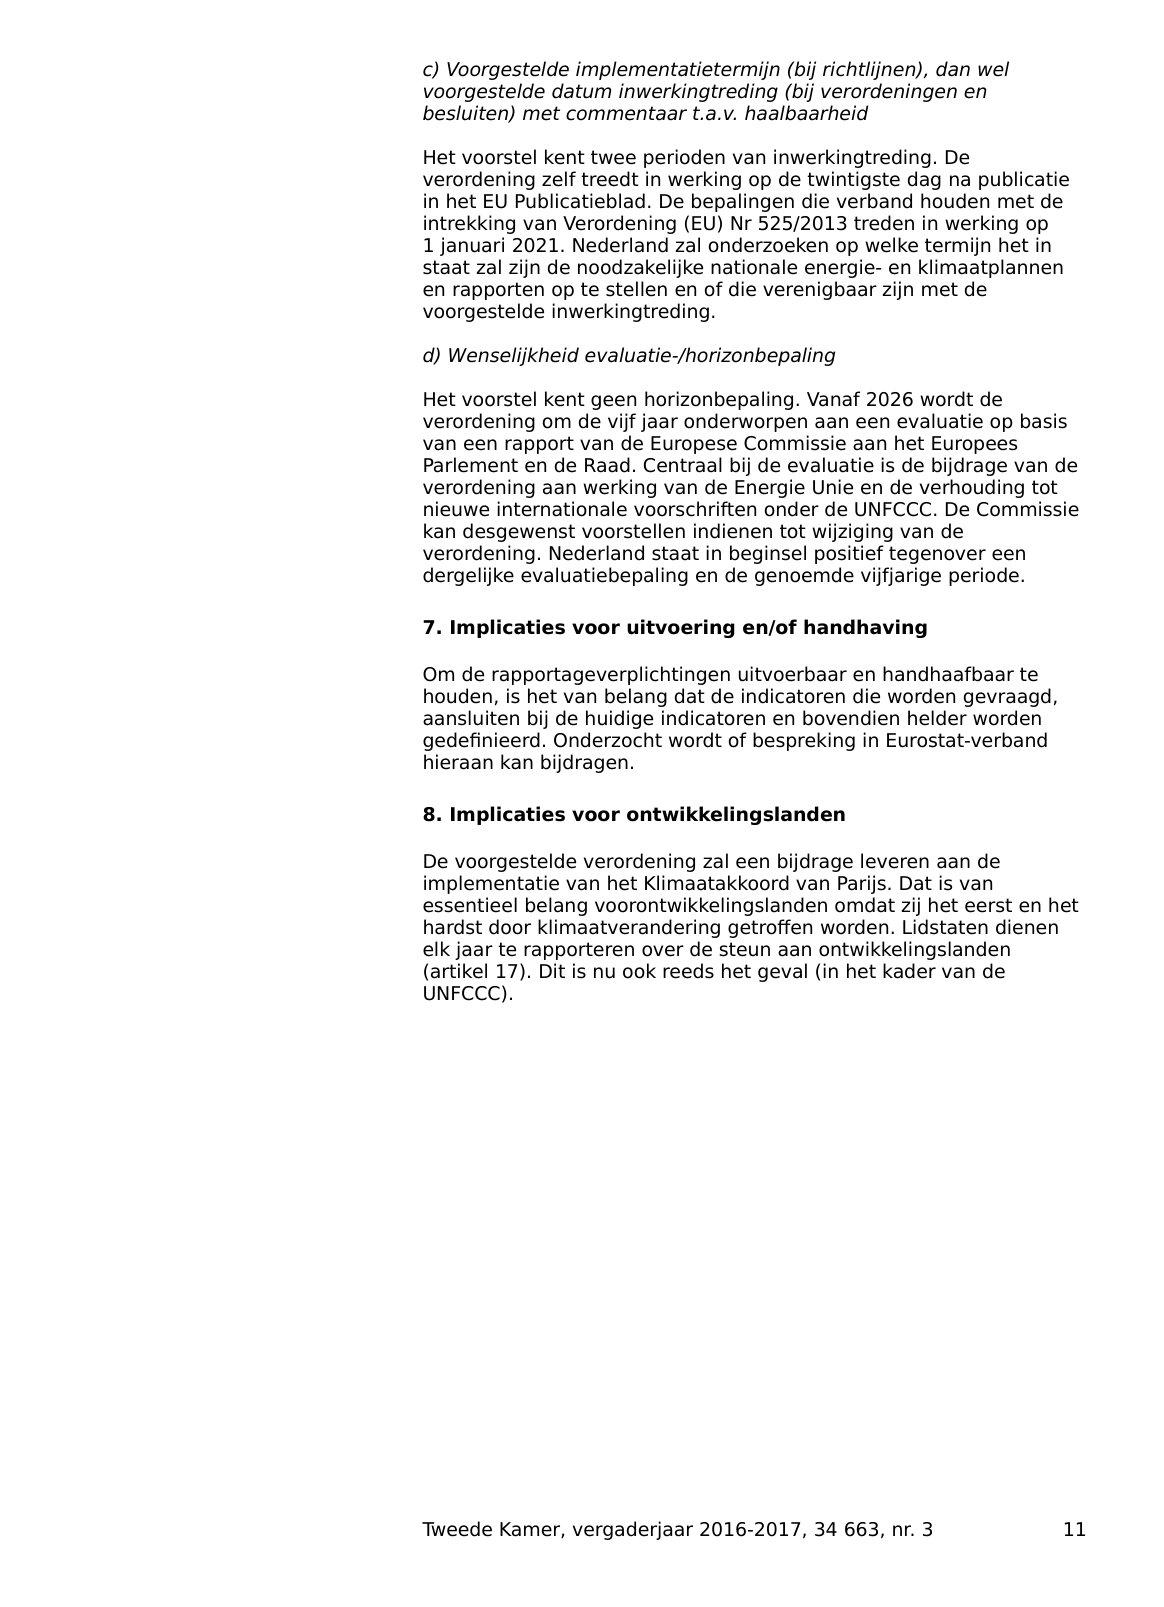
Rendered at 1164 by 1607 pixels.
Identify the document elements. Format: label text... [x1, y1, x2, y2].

text Om de rapportageverplichtingen uitvoerbaar en handhaafbaar te houden, is het van belang dat de indicatoren die worden gevraagd, aansluiten bij de huidige indicatoren en bovendien helder worden gedefinieerd. Onderzocht wordt of bespreking in Eurostat-verband hieraan kan bijdragen. [422, 664, 1087, 774]
text Het voorstel kent geen horizonbepaling. Vanaf 2026 wordt de verordening om de vijf jaar onderworpen aan een evaluatie op basis van een rapport van de Europese Commissie aan het Europees Parlement en de Raad. Centraal bij de evaluatie is de bijdrage van de verordening aan werking van de Energie Unie en de verhouding tot nieuwe internationale voorschriften onder de UNFCCC. De Commissie kan desgewenst voorstellen indienen tot wijziging van de verordening. Nederland staat in beginsel positief tegenover een dergelijke evaluatiebepaling en de genoemde vijfjarige periode. [422, 389, 1087, 587]
subtitle c) Voorgestelde implementatietermijn (bij richtlijnen), dan wel voorgestelde datum inwerkingtreding (bij verordeningen en besluiten) met commentaar t.a.v. haalbaarheid [422, 59, 1087, 125]
subtitle 8. Implicaties voor ontwikkelingslanden [422, 804, 1087, 826]
subtitle d) Wenselijkheid evaluatie-/horizonbepaling [422, 345, 1087, 367]
text De voorgestelde verordening zal een bijdrage leveren aan de implementatie van het Klimaatakkoord van Parijs. Dat is van essentieel belang voorontwikkelingslanden omdat zij het eerst en het hardst door klimaatverandering getroffen worden. Lidstaten dienen elk jaar te rapporteren over de steun aan ontwikkelingslanden (artikel 17). Dit is nu ook reeds het geval (in het kader van de UNFCCC). [422, 851, 1087, 1005]
subtitle 7. Implicaties voor uitvoering en/of handhaving [422, 617, 1087, 639]
text Het voorstel kent twee perioden van inwerkingtreding. De verordening zelf treedt in werking op de twintigste dag na publicatie in het EU Publicatieblad. De bepalingen die verband houden met de intrekking van Verordening (EU) Nr 525/2013 treden in werking op 1 januari 2021. Nederland zal onderzoeken op welke termijn het in staat zal zijn de noodzakelijke nationale energie- en klimaatplannen en rapporten op te stellen en of die verenigbaar zijn met de voorgestelde inwerkingtreding. [422, 147, 1087, 323]
